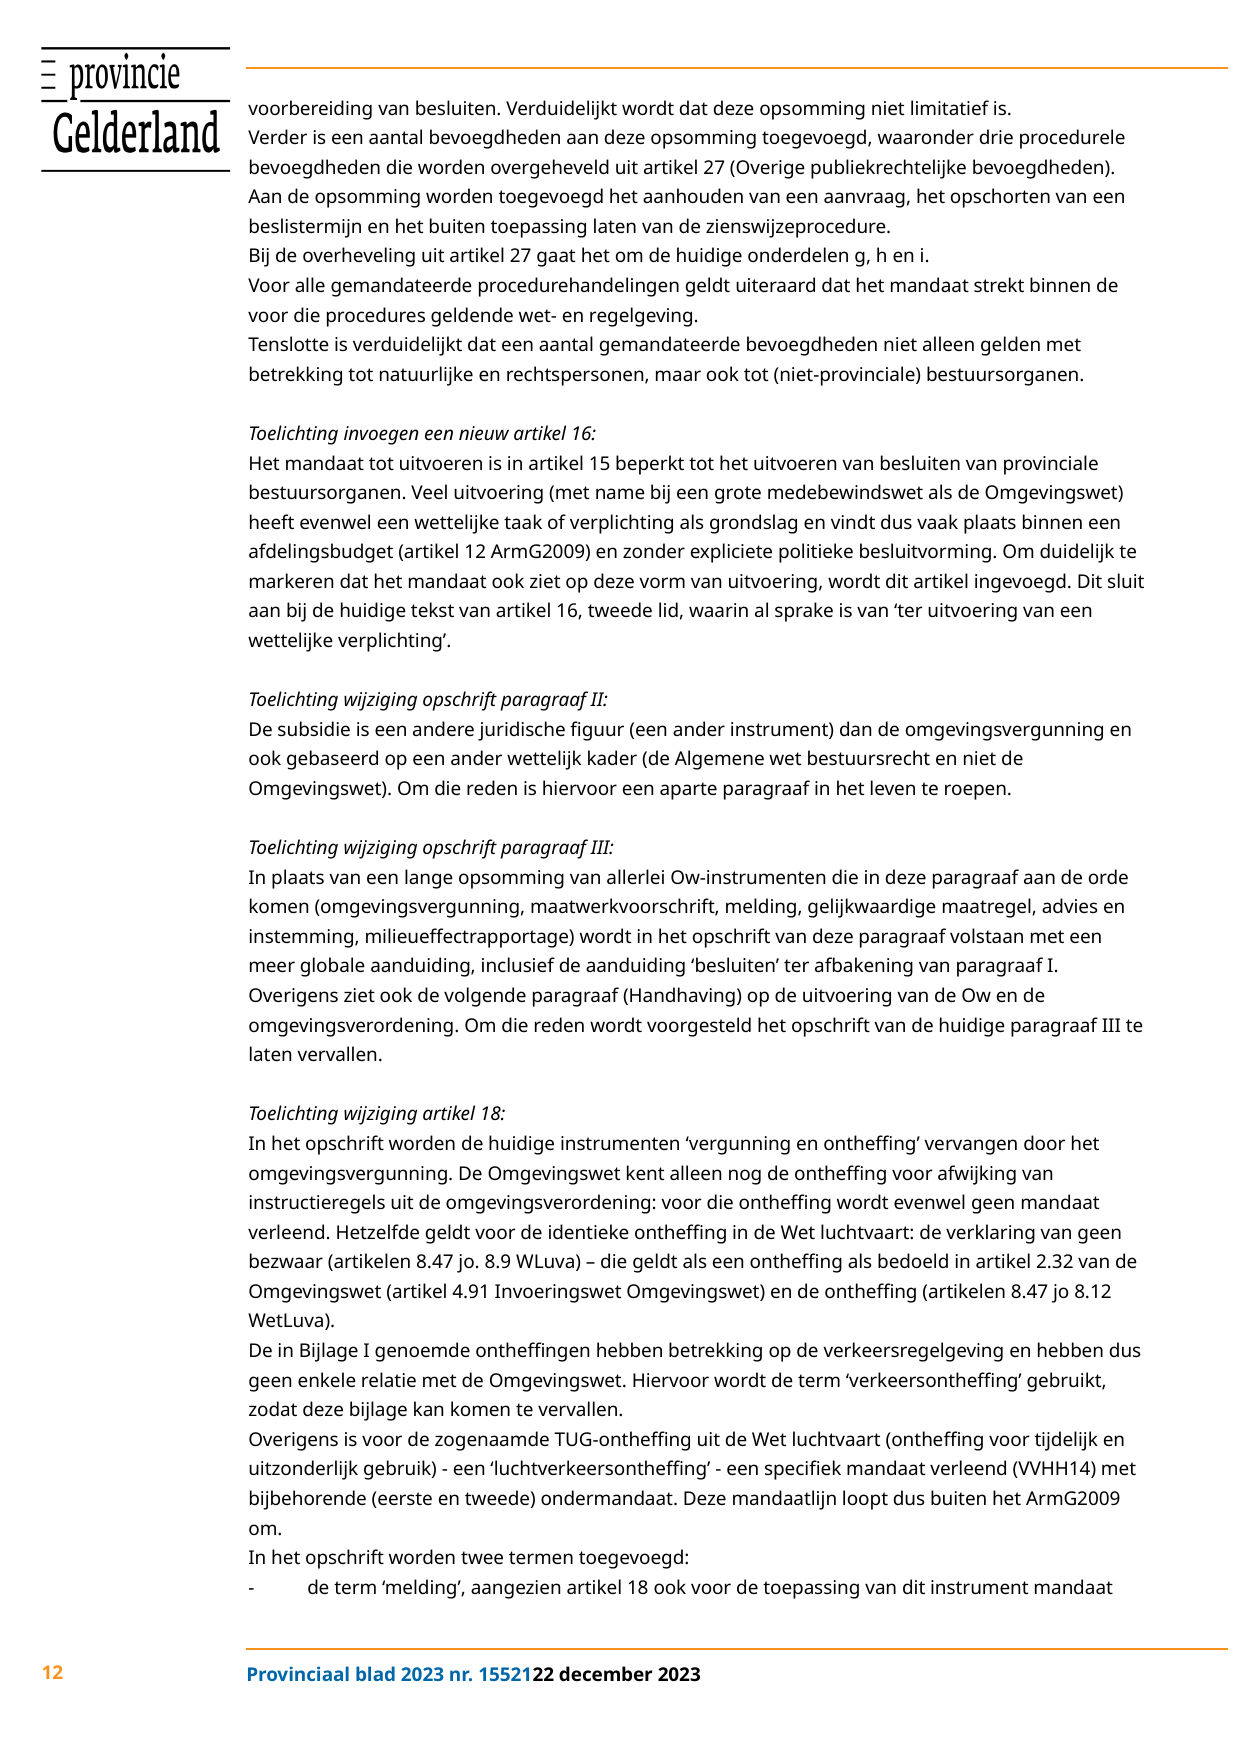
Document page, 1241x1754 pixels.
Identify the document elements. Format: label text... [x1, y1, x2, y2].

text Toelichting wijziging artikel 18: [248, 1101, 1152, 1126]
text voorbereiding van besluiten. Verduidelijkt wordt dat deze opsomming niet limitatief is. [248, 95, 1152, 121]
text De subsidie is een andere juridische figuur (een ander instrument) dan de omgevingsvergunning en ook gebaseerd op een ander wettelijk kader (de Algemene wet bestuursrecht en niet de Omgevingswet). Om die reden is hiervoor een aparte paragraaf in het leven te roepen. [248, 716, 1152, 801]
text Toelichting wijziging opschrift paragraaf II: [248, 686, 1152, 712]
text Bij de overheveling uit artikel 27 gaat het om de huidige onderdelen g, h en i. [248, 243, 1152, 268]
text Tenslotte is verduidelijkt dat een aantal gemandateerde bevoegdheden niet alleen gelden met betrekking tot natuurlijke en rechtspersonen, maar ook tot (niet-provinciale) bestuursorganen. [248, 331, 1152, 387]
text Aan de opsomming worden toegevoegd het aanhouden van een aanvraag, het opschorten van een beslistermijn en het buiten toepassing laten van de zienswijzeprocedure. [248, 183, 1152, 239]
text Het mandaat tot uitvoeren is in artikel 15 beperkt tot het uitvoeren van besluiten van provinciale bestuursorganen. Veel uitvoering (met name bij een grote medebewindswet als de Omgevingswet) heeft evenwel een wettelijke taak of verplichting als grondslag en vindt dus vaak plaats binnen een afdelingsbudget (artikel 12 ArmG2009) en zonder expliciete politieke besluitvorming. Om duidelijk te markeren dat het mandaat ook ziet op deze vorm van uitvoering, wordt dit artikel ingevoegd. Dit sluit aan bij de huidige tekst van artikel 16, tweede lid, waarin al sprake is van ‘ter uitvoering van een wettelijke verplichting’. [248, 450, 1152, 653]
text De in Bijlage I genoemde ontheffingen hebben betrekking op de verkeersregelgeving en hebben dus geen enkele relatie met de Omgevingswet. Hiervoor wordt de term ‘verkeersontheffing’ gebruikt, zodat deze bijlage kan komen te vervallen. [248, 1337, 1152, 1422]
text Voor alle gemandateerde procedurehandelingen geldt uiteraard dat het mandaat strekt binnen de voor die procedures geldende wet- en regelgeving. [248, 272, 1152, 328]
text Toelichting wijziging opschrift paragraaf III: [248, 834, 1152, 860]
text Overigens is voor de zogenaamde TUG-ontheffing uit de Wet luchtvaart (ontheffing voor tijdelijk en uitzonderlijk gebruik) - een ‘luchtverkeersontheffing’ - een specifiek mandaat verleend (VVHH14) met bijbehorende (eerste en tweede) ondermandaat. Deze mandaatlijn loopt dus buiten het ArmG2009 om. [248, 1426, 1152, 1541]
text Verder is een aantal bevoegdheden aan deze opsomming toegevoegd, waaronder drie procedurele bevoegdheden die worden overgeheveld uit artikel 27 (Overige publiekrechtelijke bevoegdheden). [248, 124, 1152, 180]
picture [41, 47, 231, 172]
text In het opschrift worden twee termen toegevoegd: [248, 1544, 1152, 1570]
text Overigens ziet ook de volgende paragraaf (Handhaving) op de uitvoering van de Ow en de omgevingsverordening. Om die reden wordt voorgesteld het opschrift van de huidige paragraaf III te laten vervallen. [248, 982, 1152, 1067]
list de term ‘melding’, aangezien artikel 18 ook voor de toepassing van dit instrument mandaat [248, 1574, 1152, 1600]
text In het opschrift worden de huidige instrumenten ‘vergunning en ontheffing’ vervangen door het omgevingsvergunning. De Omgevingswet kent alleen nog de ontheffing voor afwijking van instructieregels uit de omgevingsverordening: voor die ontheffing wordt evenwel geen mandaat verleend. Hetzelfde geldt voor de identieke ontheffing in de Wet luchtvaart: de verklaring van geen bezwaar (artikelen 8.47 jo. 8.9 WLuva) – die geldt als een ontheffing als bedoeld in artikel 2.32 van de Omgevingswet (artikel 4.91 Invoeringswet Omgevingswet) en de ontheffing (artikelen 8.47 jo 8.12 WetLuva). [248, 1130, 1152, 1333]
text Toelichting invoegen een nieuw artikel 16: [248, 420, 1152, 446]
text In plaats van een lange opsomming van allerlei Ow-instrumenten die in deze paragraaf aan de orde komen (omgevingsvergunning, maatwerkvoorschrift, melding, gelijkwaardige maatregel, advies en instemming, milieueffectrapportage) wordt in het opschrift van deze paragraaf volstaan met een meer globale aanduiding, inclusief de aanduiding ‘besluiten’ ter afbakening van paragraaf I. [248, 864, 1152, 978]
